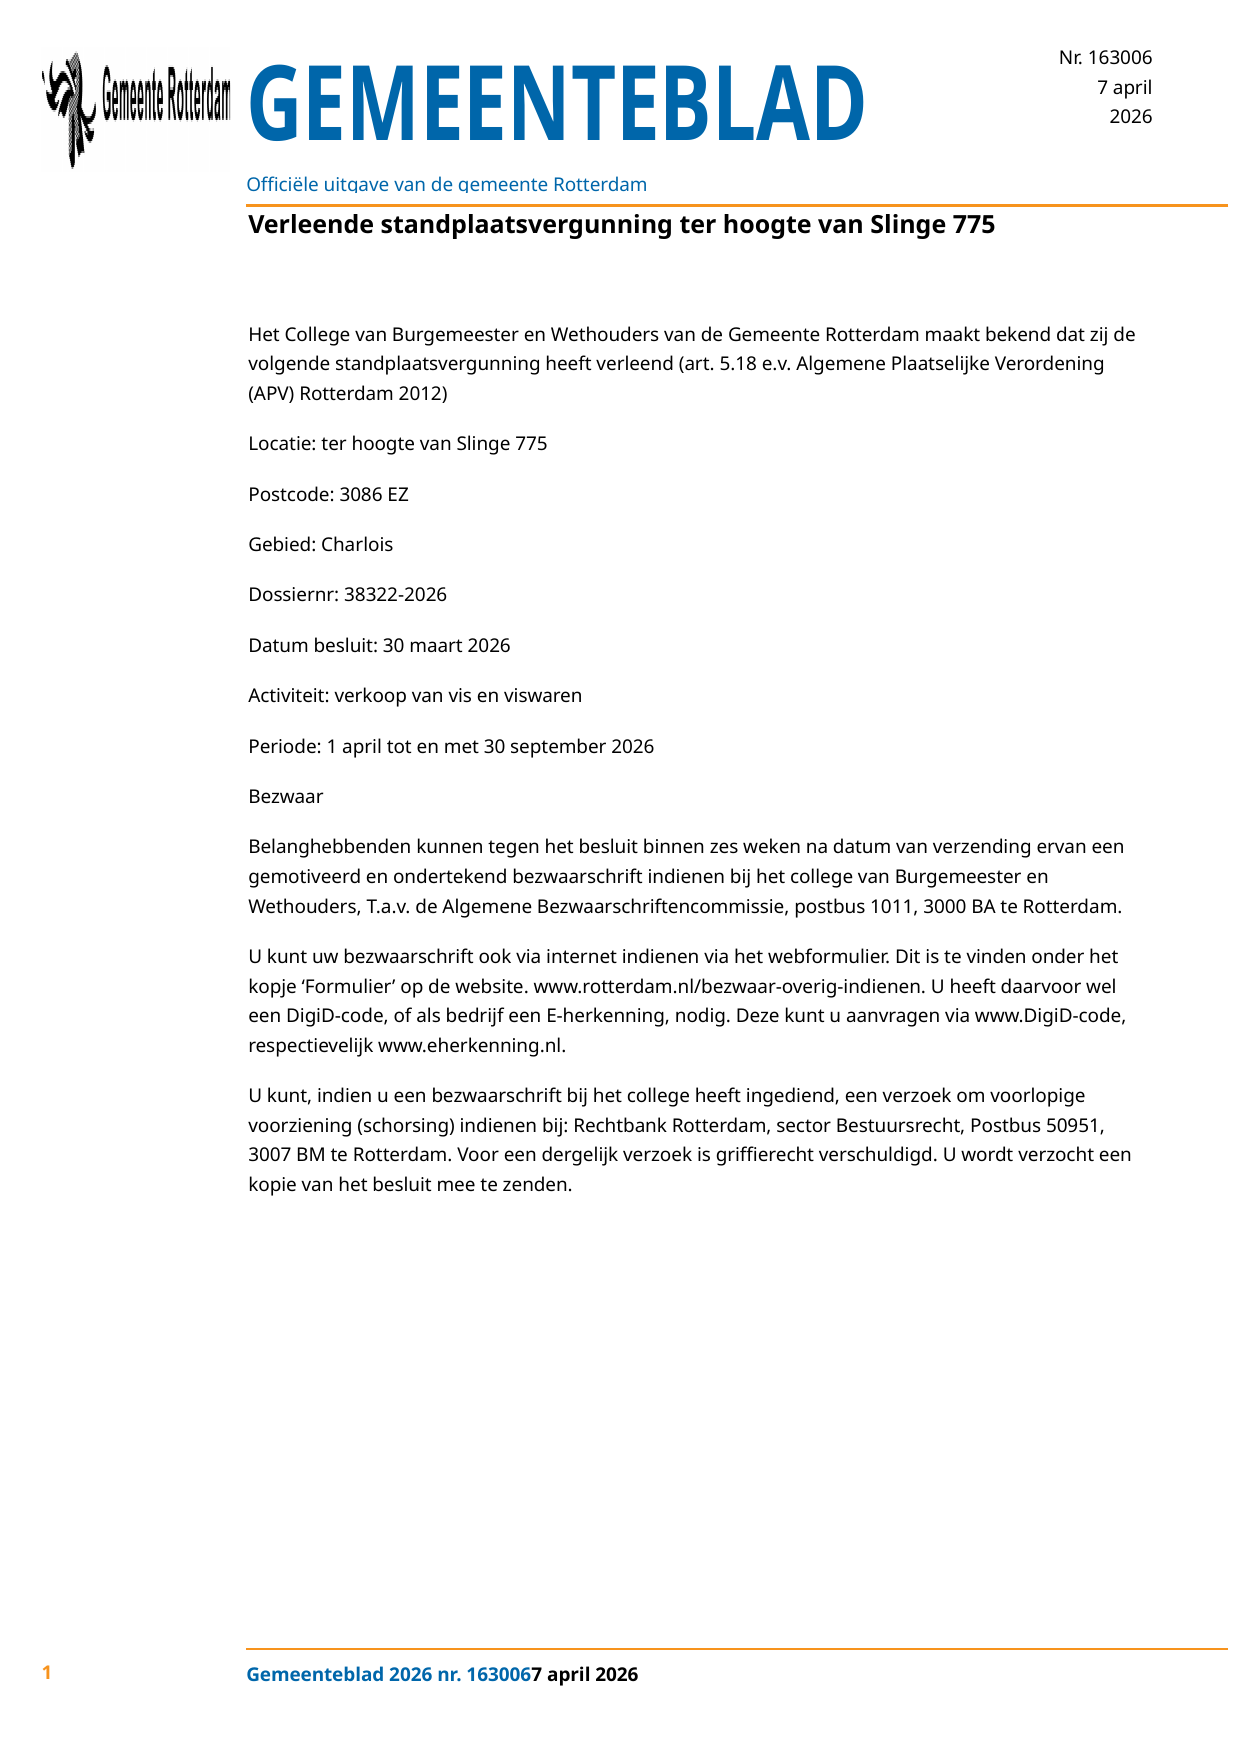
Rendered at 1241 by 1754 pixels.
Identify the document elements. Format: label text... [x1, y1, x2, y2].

text Dossiernr: 38322-2026 [248, 582, 1152, 607]
text Belanghebbenden kunnen tegen het besluit binnen zes weken na datum van verzending ervan een gemotiveerd en ondertekend bezwaarschrift indienen bij het college van Burgemeester en Wethouders, T.a.v. de Algemene Bezwaarschriftencommissie, postbus 1011, 3000 BA te Rotterdam. [248, 834, 1152, 918]
text Verleende standplaatsvergunning ter hoogte van Slinge 775 [248, 207, 1152, 241]
text Postcode: 3086 EZ [248, 481, 1152, 506]
text Datum besluit: 30 maart 2026 [248, 632, 1152, 658]
text Bezwaar [248, 783, 1152, 809]
text Locatie: ter hoogte van Slinge 775 [248, 430, 1152, 456]
picture [41, 47, 231, 172]
text U kunt, indien u een bezwaarschrift bij het college heeft ingediend, een verzoek om voorlopige voorziening (schorsing) indienen bij: Rechtbank Rotterdam, sector Bestuursrecht, Postbus 50951, 3007 BM te Rotterdam. Voor een dergelijk verzoek is griffierecht verschuldigd. U wordt verzocht een kopie van het besluit mee te zenden. [248, 1082, 1152, 1197]
text Periode: 1 april tot en met 30 september 2026 [248, 733, 1152, 758]
text Het College van Burgemeester en Wethouders van de Gemeente Rotterdam maakt bekend dat zij de volgende standplaatsvergunning heeft verleend (art. 5.18 e.v. Algemene Plaatselijke Verordening (APV) Rotterdam 2012) [248, 321, 1152, 406]
text Gebied: Charlois [248, 531, 1152, 557]
text U kunt uw bezwaarschrift ook via internet indienen via het webformulier. Dit is te vinden onder het kopje ‘Formulier’ op de website. www.rotterdam.nl/bezwaar-overig-indienen. U heeft daarvoor wel een DigiD-code, of als bedrijf een E-herkenning, nodig. Deze kunt u aanvragen via www.DigiD-code, respectievelijk www.eherkenning.nl. [248, 943, 1152, 1058]
text Activiteit: verkoop van vis en viswaren [248, 682, 1152, 708]
